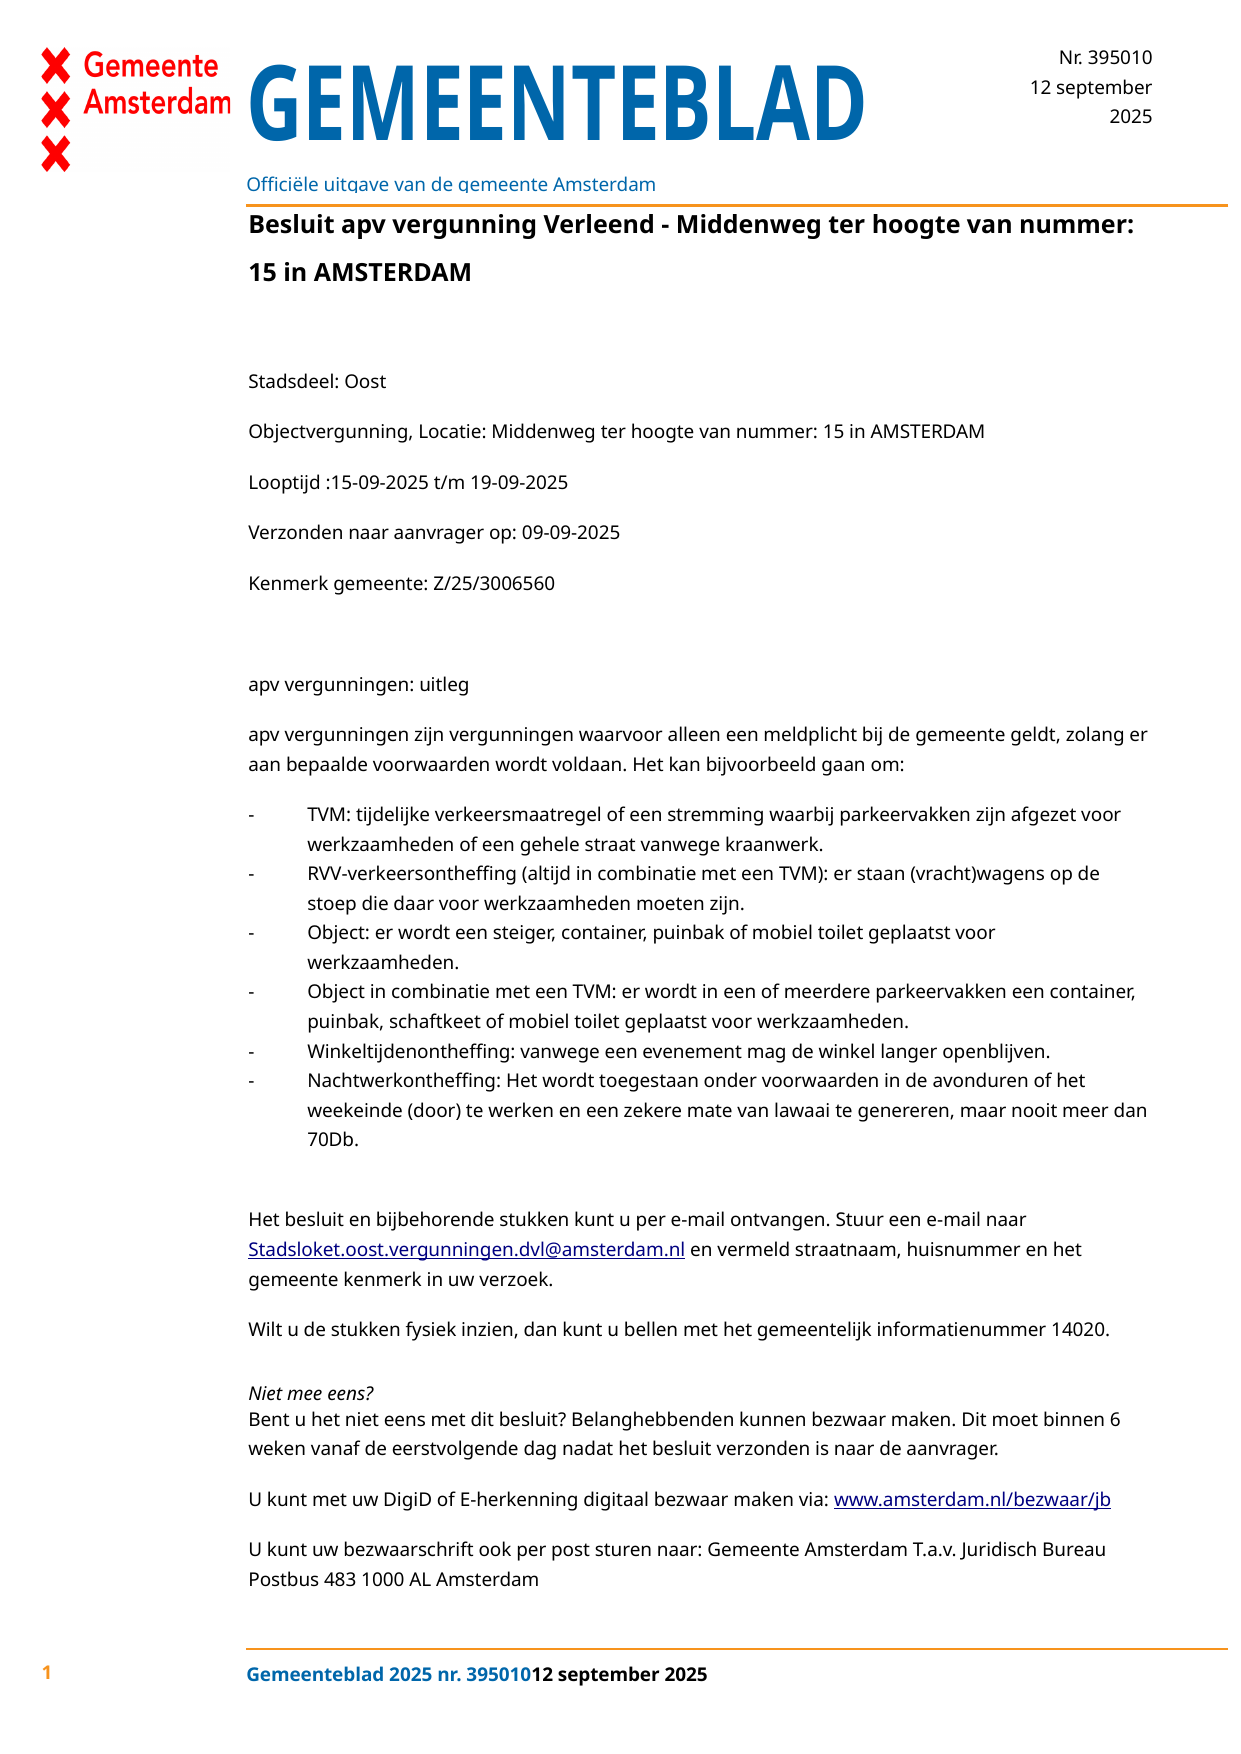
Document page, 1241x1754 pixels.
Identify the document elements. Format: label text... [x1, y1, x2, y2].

text U kunt met uw DigiD of E-herkenning digitaal bezwaar maken via: www.amsterdam.nl/bezwaar/jb [248, 1486, 1152, 1512]
list Winkeltijdenontheffing: vanwege een evenement mag de winkel langer openblijven. [248, 1038, 1152, 1064]
text Besluit apv vergunning Verleend - Middenweg ter hoogte van nummer: 15 in AMSTERDAM [248, 207, 1152, 288]
text Niet mee eens? [248, 1380, 1152, 1406]
text Objectvergunning, Locatie: Middenweg ter hoogte van nummer: 15 in AMSTERDAM [248, 419, 1152, 444]
list Object in combinatie met een TVM: er wordt in een of meerdere parkeervakken een container, puinbak, schaftkeet of mobiel toilet geplaatst voor werkzaamheden. [248, 979, 1152, 1034]
text Het besluit en bijbehorende stukken kunt u per e-mail ontvangen. Stuur een e-mail naar Stadsloket.oost.vergunningen.dvl@amsterdam.nl en vermeld straatnaam, huisnummer en het gemeente kenmerk in uw verzoek. [248, 1207, 1152, 1292]
text Bent u het niet eens met dit besluit? Belanghebbenden kunnen bezwaar maken. Dit moet binnen 6 weken vanaf de eerstvolgende dag nadat het besluit verzonden is naar de aanvrager. [248, 1406, 1152, 1461]
text Wilt u de stukken fysiek inzien, dan kunt u bellen met het gemeentelijk informatienummer 14020. [248, 1316, 1152, 1342]
text Kenmerk gemeente: Z/25/3006560 [248, 570, 1152, 596]
text apv vergunningen zijn vergunningen waarvoor alleen een meldplicht bij de gemeente geldt, zolang er aan bepaalde voorwaarden wordt voldaan. Het kan bijvoorbeeld gaan om: [248, 721, 1152, 777]
text Verzonden naar aanvrager op: 09-09-2025 [248, 519, 1152, 545]
list TVM: tijdelijke verkeersmaatregel of een stremming waarbij parkeervakken zijn afgezet voor werkzaamheden of een gehele straat vanwege kraanwerk. [248, 801, 1152, 857]
text Looptijd :15-09-2025 t/m 19-09-2025 [248, 469, 1152, 495]
text Stadsdeel: Oost [248, 368, 1152, 394]
text apv vergunningen: uitleg [248, 671, 1152, 697]
picture [41, 47, 231, 172]
list Nachtwerkontheffing: Het wordt toegestaan onder voorwaarden in de avonduren of het weekeinde (door) te werken en een zekere mate van lawaai te genereren, maar nooit meer dan 70Db. [248, 1067, 1152, 1152]
text U kunt uw bezwaarschrift ook per post sturen naar: Gemeente Amsterdam T.a.v. Juridisch Bureau Postbus 483 1000 AL Amsterdam [248, 1536, 1152, 1592]
list RVV-verkeersontheffing (altijd in combinatie met een TVM): er staan (vracht)wagens op de stoep die daar voor werkzaamheden moeten zijn. [248, 860, 1152, 916]
list Object: er wordt een steiger, container, puinbak of mobiel toilet geplaatst voor werkzaamheden. [248, 919, 1152, 975]
